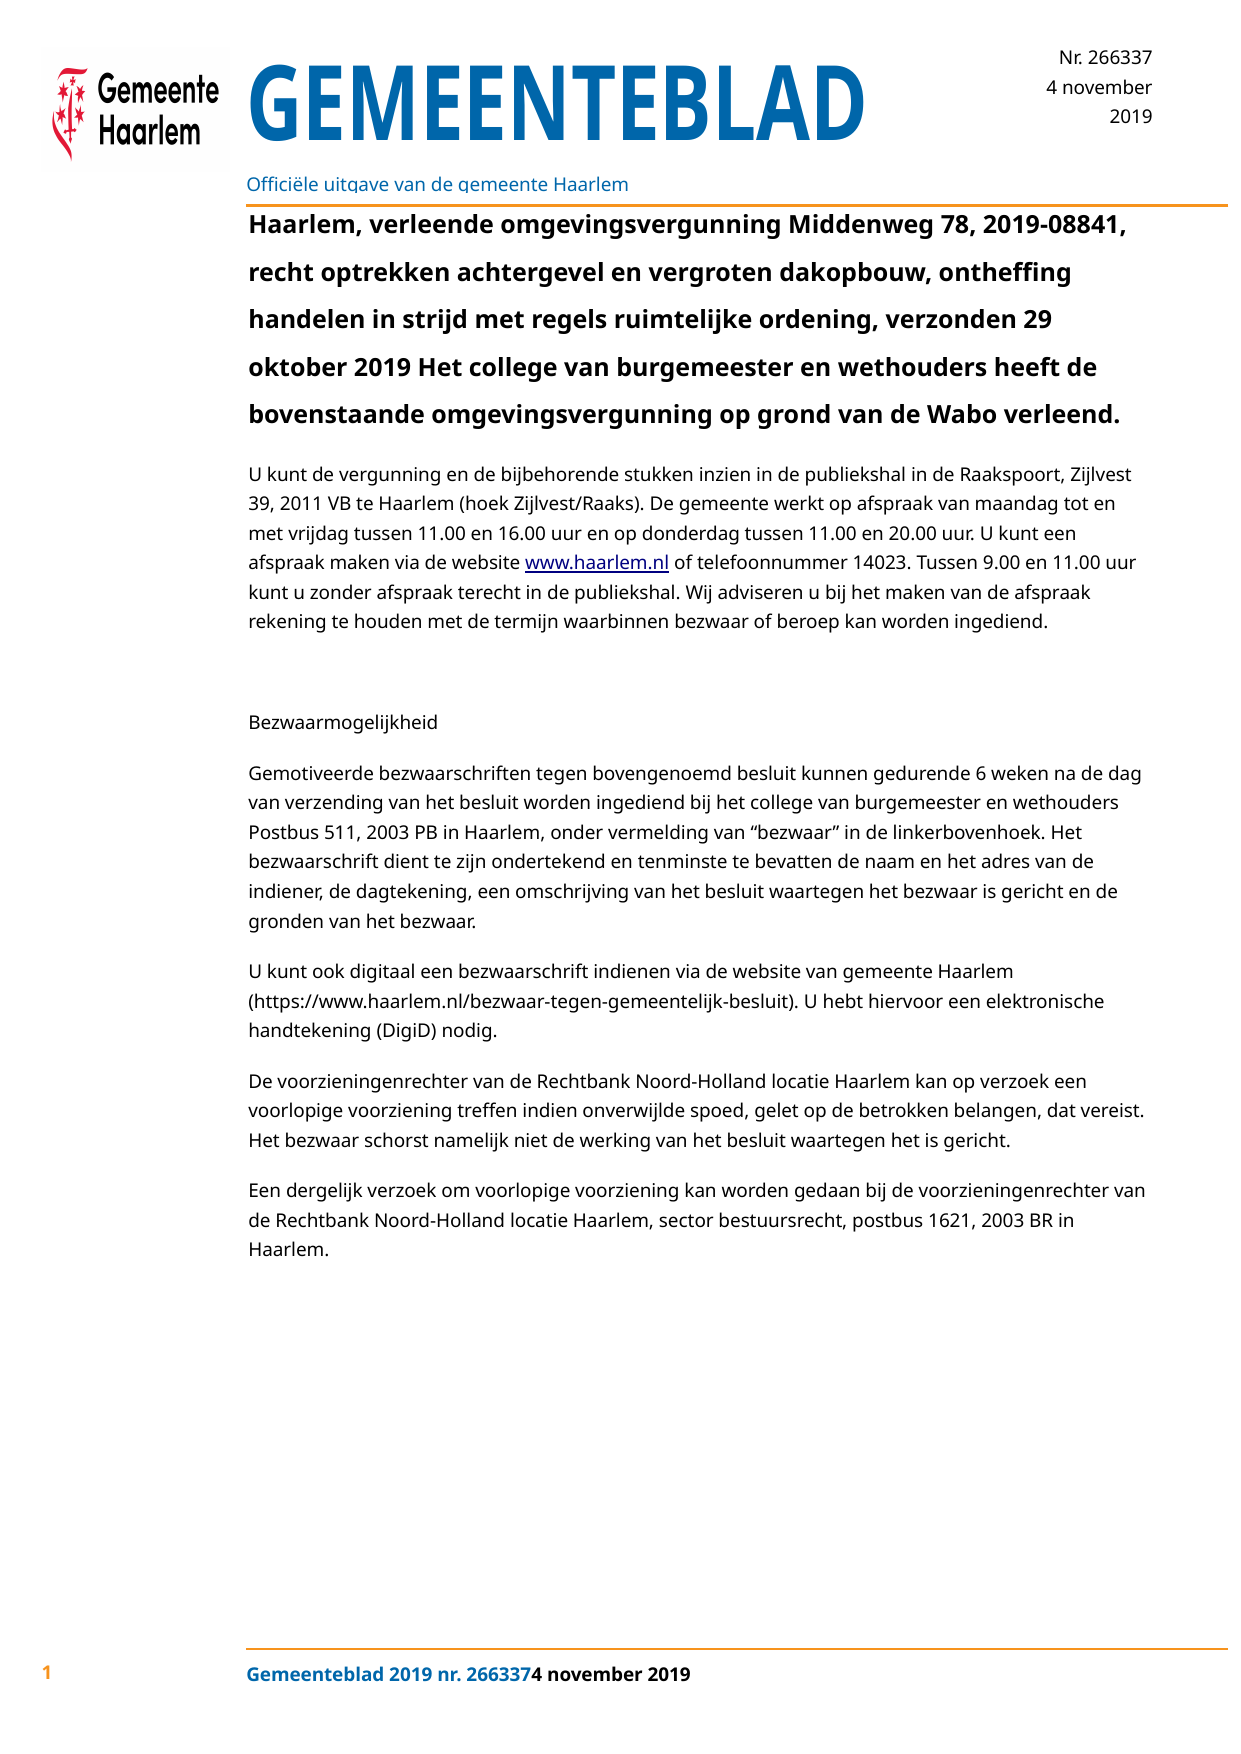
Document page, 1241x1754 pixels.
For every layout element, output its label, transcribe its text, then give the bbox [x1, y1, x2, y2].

text U kunt de vergunning en de bijbehorende stukken inzien in de publiekshal in de Raakspoort, Zijlvest 39, 2011 VB te Haarlem (hoek Zijlvest/Raaks). De gemeente werkt op afspraak van maandag tot en met vrijdag tussen 11.00 en 16.00 uur en op donderdag tussen 11.00 en 20.00 uur. U kunt een afspraak maken via de website www.haarlem.nl of telefoonnummer 14023. Tussen 9.00 en 11.00 uur kunt u zonder afspraak terecht in de publiekshal. Wij adviseren u bij het maken van de afspraak rekening te houden met de termijn waarbinnen bezwaar of beroep kan worden ingediend. [248, 461, 1152, 634]
text Haarlem, verleende omgevingsvergunning Middenweg 78, 2019-08841, recht optrekken achtergevel en vergroten dakopbouw, ontheffing handelen in strijd met regels ruimtelijke ordening, verzonden 29 oktober 2019 Het college van burgemeester en wethouders heeft de bovenstaande omgevingsvergunning op grond van de Wabo verleend. [248, 207, 1152, 431]
text De voorzieningenrechter van de Rechtbank Noord-Holland locatie Haarlem kan op verzoek een voorlopige voorziening treffen indien onverwijlde spoed, gelet op de betrokken belangen, dat vereist. Het bezwaar schorst namelijk niet de werking van het besluit waartegen het is gericht. [248, 1068, 1152, 1153]
text U kunt ook digitaal een bezwaarschrift indienen via de website van gemeente Haarlem (https://www.haarlem.nl/bezwaar-tegen-gemeentelijk-besluit). U hebt hiervoor een elektronische handtekening (DigiD) nodig. [248, 958, 1152, 1043]
text Gemotiveerde bezwaarschriften tegen bovengenoemd besluit kunnen gedurende 6 weken na de dag van verzending van het besluit worden ingediend bij het college van burgemeester en wethouders Postbus 511, 2003 PB in Haarlem, onder vermelding van “bezwaar” in de linkerbovenhoek. Het bezwaarschrift dient te zijn ondertekend en tenminste te bevatten de naam en het adres van de indiener, de dagtekening, een omschrijving van het besluit waartegen het bezwaar is gericht en de gronden van het bezwaar. [248, 760, 1152, 933]
text Een dergelijk verzoek om voorlopige voorziening kan worden gedaan bij de voorzieningenrechter van de Rechtbank Noord-Holland locatie Haarlem, sector bestuursrecht, postbus 1621, 2003 BR in Haarlem. [248, 1177, 1152, 1262]
text Bezwaarmogelijkheid [248, 709, 1152, 735]
picture [41, 47, 231, 172]
